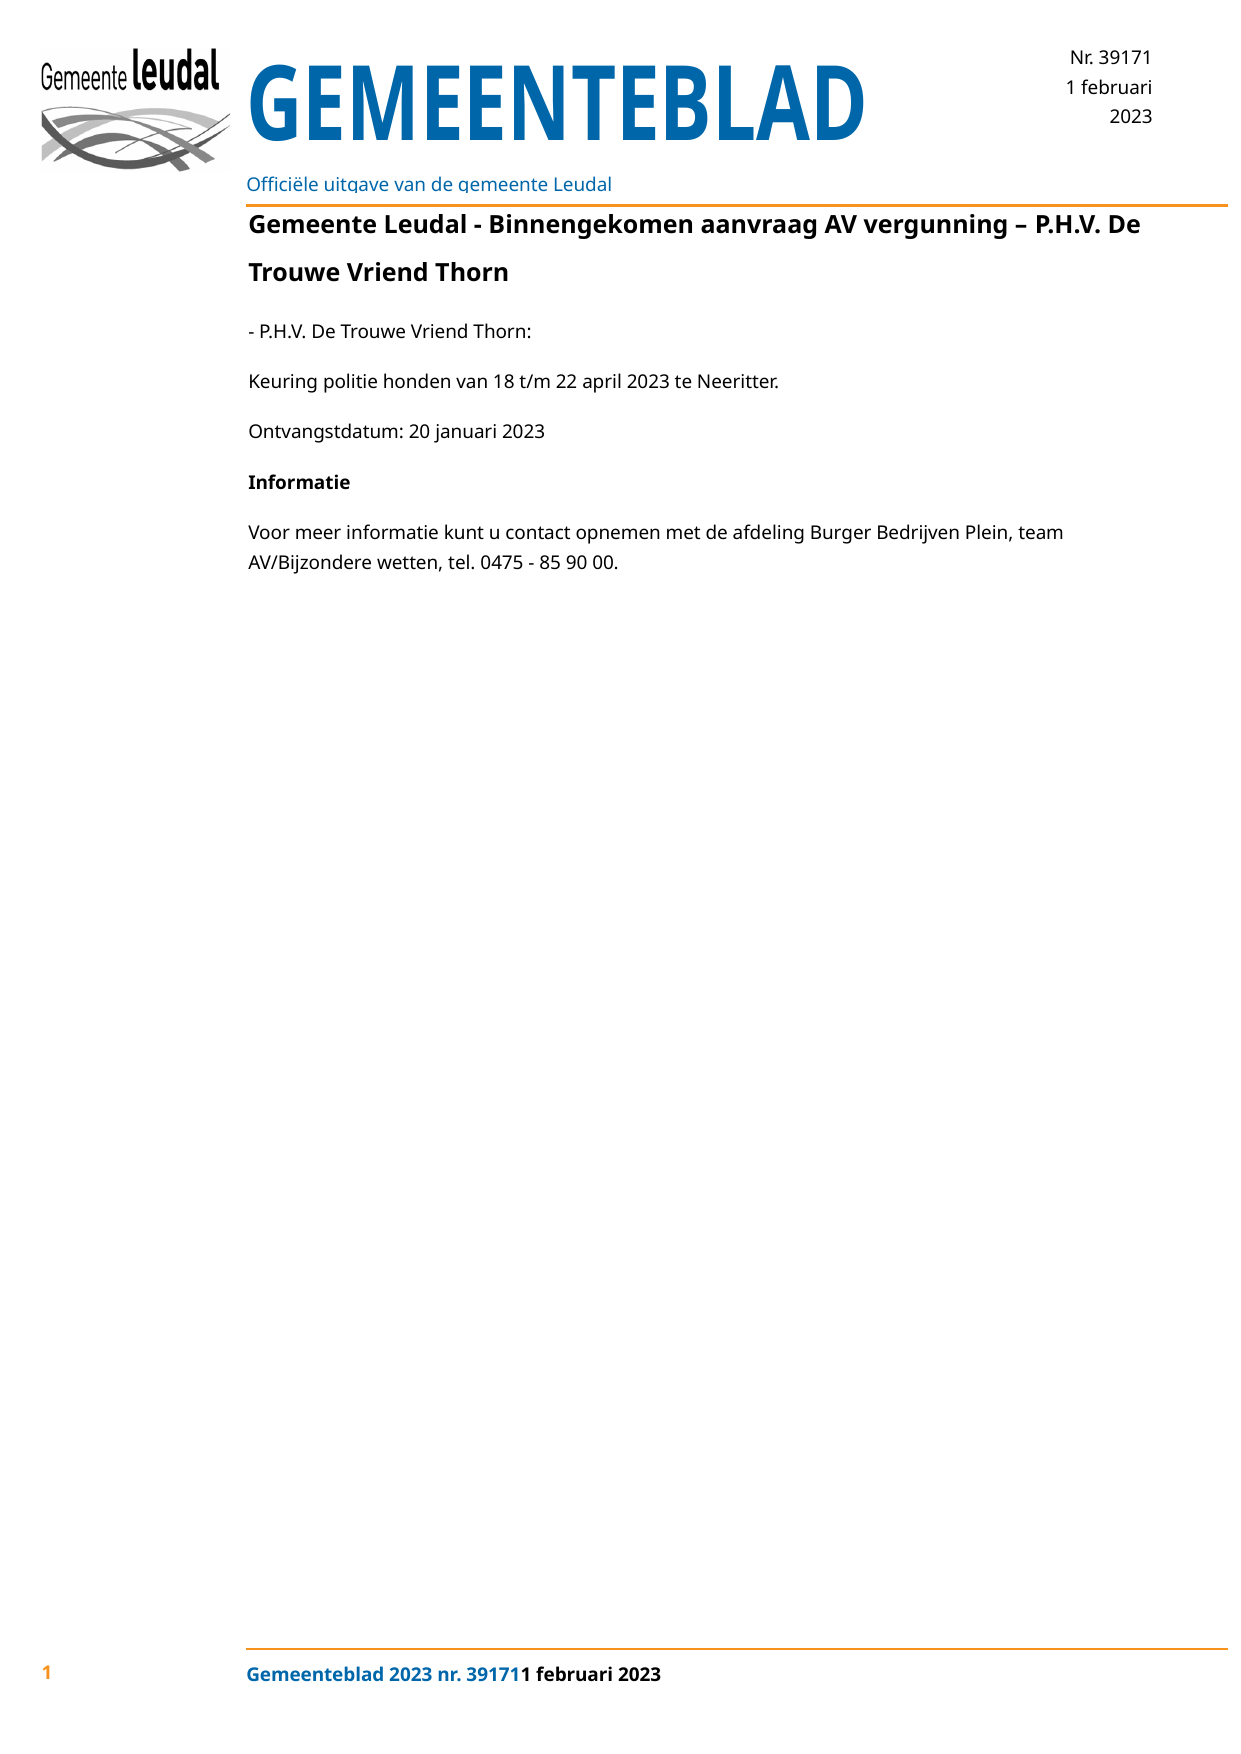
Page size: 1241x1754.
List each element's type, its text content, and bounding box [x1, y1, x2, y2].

text Informatie [248, 469, 1152, 495]
text Voor meer informatie kunt u contact opnemen met de afdeling Burger Bedrijven Plein, team AV/Bijzondere wetten, tel. 0475 - 85 90 00. [248, 519, 1152, 575]
text Gemeente Leudal - Binnengekomen aanvraag AV vergunning – P.H.V. De Trouwe Vriend Thorn [248, 207, 1152, 288]
text - P.H.V. De Trouwe Vriend Thorn: [248, 318, 1152, 344]
text Keuring politie honden van 18 t/m 22 april 2023 te Neeritter. [248, 368, 1152, 394]
picture [41, 47, 231, 172]
text Ontvangstdatum: 20 januari 2023 [248, 419, 1152, 444]
